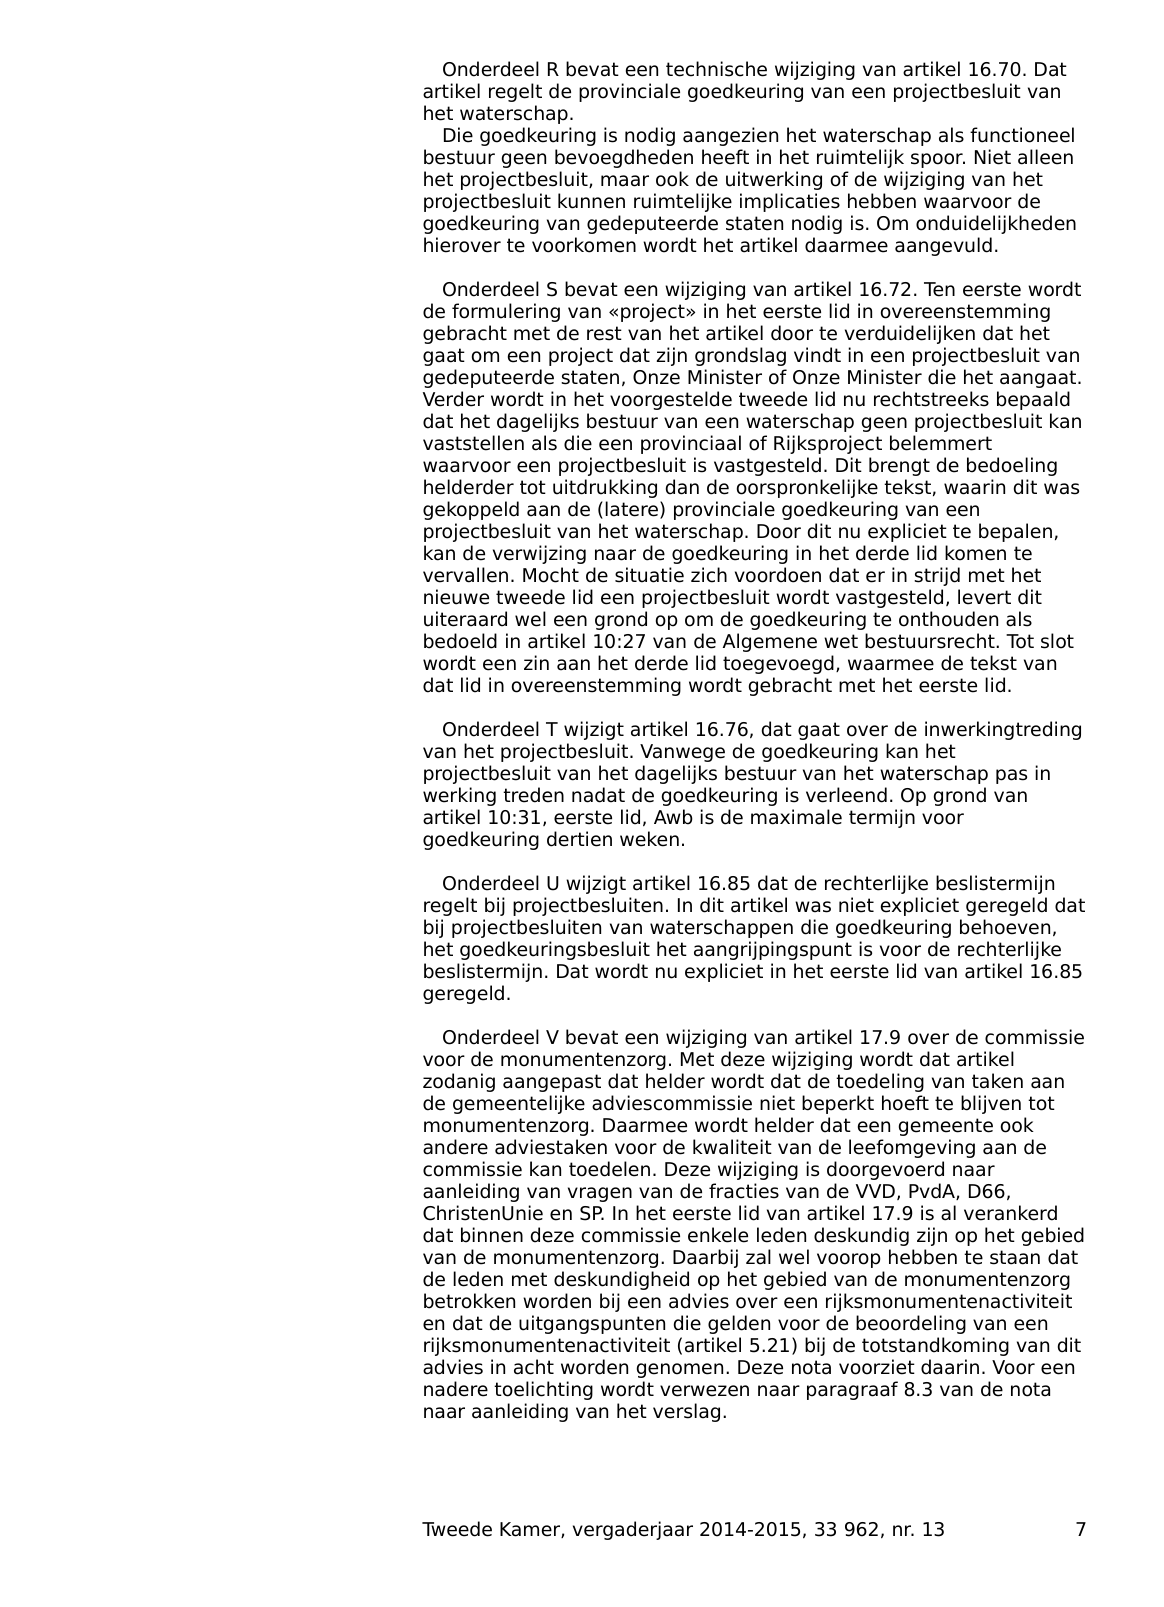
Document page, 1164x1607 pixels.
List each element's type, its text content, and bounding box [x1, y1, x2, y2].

text Die goedkeuring is nodig aangezien het waterschap als functioneel bestuur geen bevoegdheden heeft in het ruimtelijk spoor. Niet alleen het projectbesluit, maar ook de uitwerking of de wijziging van het projectbesluit kunnen ruimtelijke implicaties hebben waarvoor de goedkeuring van gedeputeerde staten nodig is. Om onduidelijkheden hierover te voorkomen wordt het artikel daarmee aangevuld. [422, 125, 1087, 257]
text Onderdeel S bevat een wijziging van artikel 16.72. Ten eerste wordt de formulering van «project» in het eerste lid in overeenstemming gebracht met de rest van het artikel door te verduidelijken dat het gaat om een project dat zijn grondslag vindt in een projectbesluit van gedeputeerde staten, Onze Minister of Onze Minister die het aangaat. Verder wordt in het voorgestelde tweede lid nu rechtstreeks bepaald dat het dagelijks bestuur van een waterschap geen projectbesluit kan vaststellen als die een provinciaal of Rijksproject belemmert waarvoor een projectbesluit is vastgesteld. Dit brengt de bedoeling helderder tot uitdrukking dan de oorspronkelijke tekst, waarin dit was gekoppeld aan de (latere) provinciale goedkeuring van een projectbesluit van het waterschap. Door dit nu expliciet te bepalen, kan de verwijzing naar de goedkeuring in het derde lid komen te vervallen. Mocht de situatie zich voordoen dat er in strijd met het nieuwe tweede lid een projectbesluit wordt vastgesteld, levert dit uiteraard wel een grond op om de goedkeuring te onthouden als bedoeld in artikel 10:27 van de Algemene wet bestuursrecht. Tot slot wordt een zin aan het derde lid toegevoegd, waarmee de tekst van dat lid in overeenstemming wordt gebracht met het eerste lid. [422, 279, 1087, 697]
text Onderdeel V bevat een wijziging van artikel 17.9 over de commissie voor de monumentenzorg. Met deze wijziging wordt dat artikel zodanig aangepast dat helder wordt dat de toedeling van taken aan de gemeentelijke adviescommissie niet beperkt hoeft te blijven tot monumentenzorg. Daarmee wordt helder dat een gemeente ook andere adviestaken voor de kwaliteit van de leefomgeving aan de commissie kan toedelen. Deze wijziging is doorgevoerd naar aanleiding van vragen van de fracties van de VVD, PvdA, D66, ChristenUnie en SP. In het eerste lid van artikel 17.9 is al verankerd dat binnen deze commissie enkele leden deskundig zijn op het gebied van de monumentenzorg. Daarbij zal wel voorop hebben te staan dat de leden met deskundigheid op het gebied van de monumentenzorg betrokken worden bij een advies over een rijksmonumentenactiviteit en dat de uitgangspunten die gelden voor de beoordeling van een rijksmonumentenactiviteit (artikel 5.21) bij de totstandkoming van dit advies in acht worden genomen. Deze nota voorziet daarin. Voor een nadere toelichting wordt verwezen naar paragraaf 8.3 van de nota naar aanleiding van het verslag. [422, 1027, 1087, 1423]
text Onderdeel R bevat een technische wijziging van artikel 16.70. Dat artikel regelt de provinciale goedkeuring van een projectbesluit van het waterschap. [422, 59, 1087, 125]
text Onderdeel U wijzigt artikel 16.85 dat de rechterlijke beslistermijn regelt bij projectbesluiten. In dit artikel was niet expliciet geregeld dat bij projectbesluiten van waterschappen die goedkeuring behoeven, het goedkeuringsbesluit het aangrijpingspunt is voor de rechterlijke beslistermijn. Dat wordt nu expliciet in het eerste lid van artikel 16.85 geregeld. [422, 873, 1087, 1005]
text Onderdeel T wijzigt artikel 16.76, dat gaat over de inwerkingtreding van het projectbesluit. Vanwege de goedkeuring kan het projectbesluit van het dagelijks bestuur van het waterschap pas in werking treden nadat de goedkeuring is verleend. Op grond van artikel 10:31, eerste lid, Awb is de maximale termijn voor goedkeuring dertien weken. [422, 719, 1087, 851]
